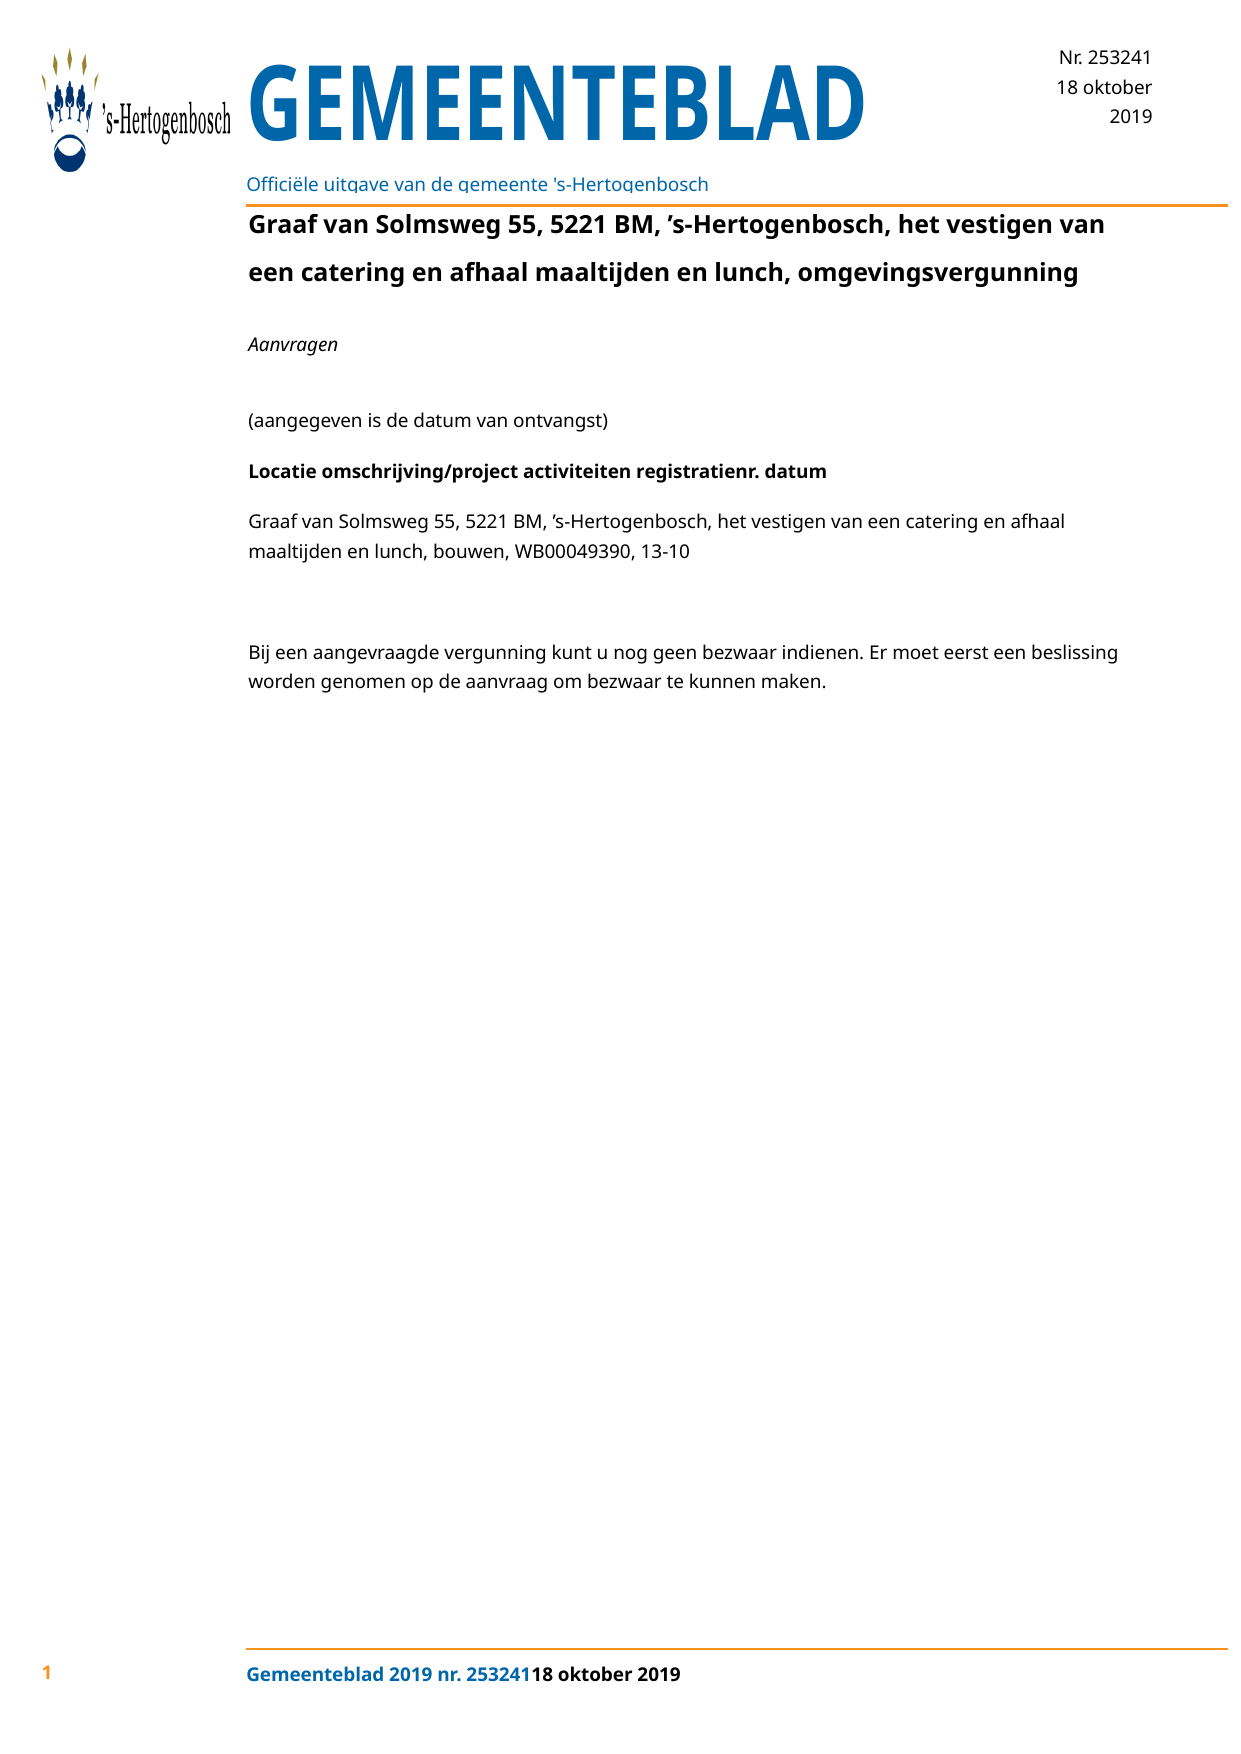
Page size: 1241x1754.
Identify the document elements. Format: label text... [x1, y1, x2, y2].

text Graaf van Solmsweg 55, 5221 BM, ’s-Hertogenbosch, het vestigen van een catering en afhaal maaltijden en lunch, bouwen, WB00049390, 13-10 [248, 508, 1152, 564]
text (aangegeven is de datum van ontvangst) [248, 408, 1152, 433]
text Locatie omschrijving/project activiteiten registratienr. datum [248, 458, 1152, 484]
text Aanvragen [248, 331, 1152, 357]
text Graaf van Solmsweg 55, 5221 BM, ’s-Hertogenbosch, het vestigen van een catering en afhaal maaltijden en lunch, omgevingsvergunning [248, 207, 1152, 288]
picture [41, 47, 231, 172]
text Bij een aangevraagde vergunning kunt u nog geen bezwaar indienen. Er moet eerst een beslissing worden genomen op de aanvraag om bezwaar te kunnen maken. [248, 639, 1152, 694]
